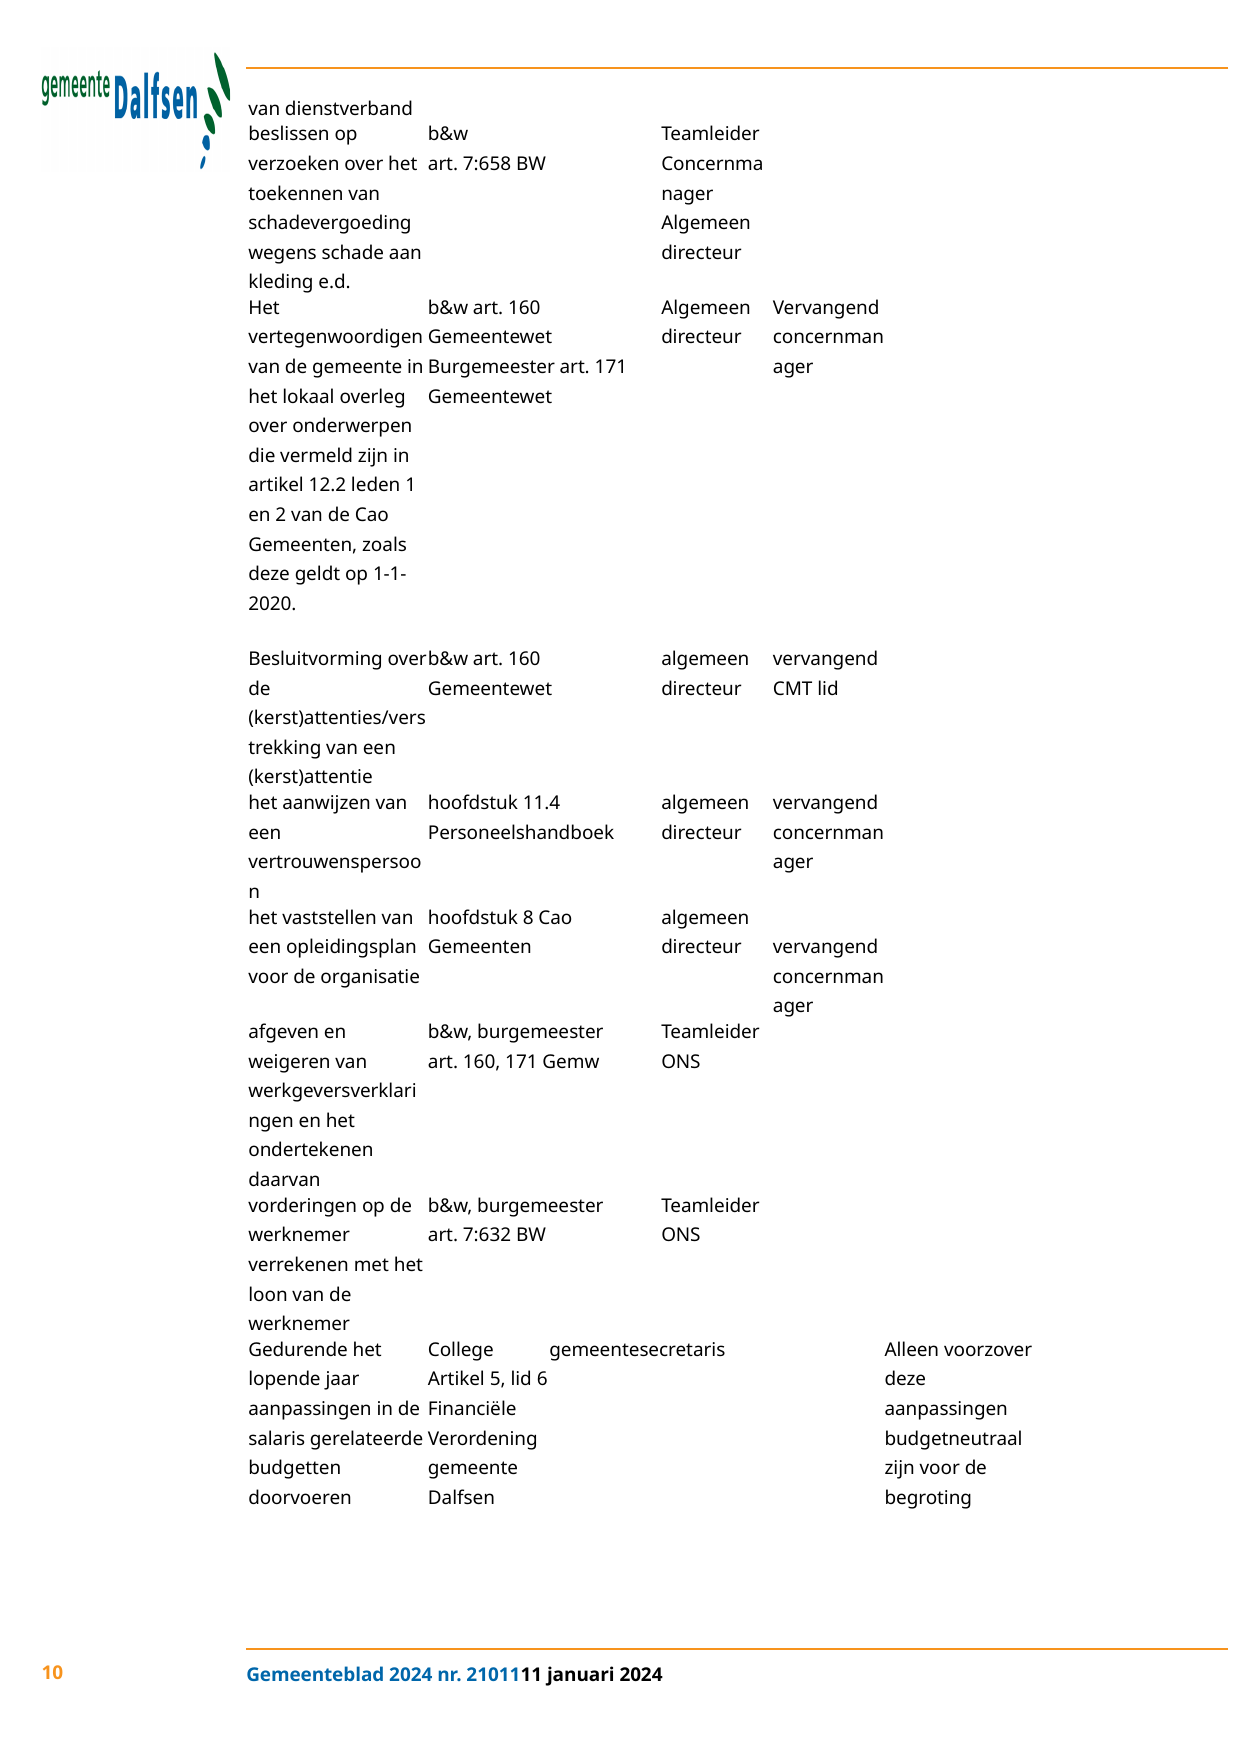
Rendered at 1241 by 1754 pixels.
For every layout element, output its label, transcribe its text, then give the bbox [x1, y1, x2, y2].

table_cell beslissen op verzoeken over het toekennen van schadevergoeding wegens schade aan kleding e.d. [248, 121, 428, 294]
table_cell het vaststellen van een opleidingsplan voor de organisatie [248, 904, 428, 1018]
table_cell [428, 95, 661, 121]
table_cell b&w, burgemeester art. 160, 171 Gemw [428, 1018, 661, 1192]
table_cell Alleen voorzover deze aanpassingen budgetneutraal zijn voor de begroting [884, 1336, 1040, 1539]
table_cell Teamleider Concernmanager Algemeen directeur [661, 121, 773, 294]
table_cell gemeentesecretaris [549, 1336, 773, 1539]
table_cell het aanwijzen van een vertrouwenspersoon [248, 789, 428, 904]
table_cell vorderingen op de werknemer verrekenen met het loon van de werknemer [248, 1192, 428, 1336]
table_cell [884, 645, 1152, 789]
table_cell [773, 1192, 884, 1336]
table_cell vervangend CMT lid [773, 645, 884, 789]
table_cell algemeen directeur [661, 904, 773, 1018]
table_cell [884, 1192, 1152, 1336]
table_cell van dienstverband [248, 95, 428, 121]
table_cell College Artikel 5, lid 6 Financiële Verordening gemeente Dalfsen [428, 1336, 549, 1539]
table_cell Gedurende het lopende jaar aanpassingen in de salaris gerelateerde budgetten doorvoeren [248, 1336, 428, 1539]
table_cell [661, 95, 773, 121]
table_cell [773, 121, 884, 294]
table_cell vervangend concernmanager [773, 904, 884, 1018]
table_cell [773, 95, 884, 121]
table_cell [884, 1018, 1152, 1192]
table_cell b&w, burgemeester art. 7:632 BW [428, 1192, 661, 1336]
table_cell Vervangend concernmanager [773, 294, 884, 645]
table_cell vervangend concernmanager [773, 789, 884, 904]
table_cell [884, 294, 1152, 645]
table_cell Besluitvorming over de (kerst)attenties/verstrekking van een (kerst)attentie [248, 645, 428, 789]
table_cell [884, 95, 1152, 121]
picture [41, 47, 231, 172]
table_cell [773, 1336, 884, 1539]
table_cell algemeen directeur [661, 789, 773, 904]
table_cell b&w art. 160 Gemeentewet [428, 645, 661, 789]
table_cell Algemeen directeur [661, 294, 773, 645]
table_cell Teamleider ONS [661, 1018, 773, 1192]
table_cell hoofdstuk 11.4 Personeelshandboek [428, 789, 661, 904]
table_cell b&w art. 160 Gemeentewet Burgemeester art. 171 Gemeentewet [428, 294, 661, 645]
table_cell Teamleider ONS [661, 1192, 773, 1336]
table_cell Het vertegenwoordigen van de gemeente in het lokaal overleg over onderwerpen die vermeld zijn in artikel 12.2 leden 1 en 2 van de Cao Gemeenten, zoals deze geldt op 1-1-2020. [248, 294, 428, 645]
table_cell [884, 904, 1152, 1018]
table_cell b&w art. 7:658 BW [428, 121, 661, 294]
table_cell afgeven en weigeren van werkgeversverklaringen en het ondertekenen daarvan [248, 1018, 428, 1192]
table_cell [884, 789, 1152, 904]
table_cell algemeen directeur [661, 645, 773, 789]
table_cell hoofdstuk 8 Cao Gemeenten [428, 904, 661, 1018]
table_cell [884, 121, 1152, 294]
table_cell [773, 1018, 884, 1192]
